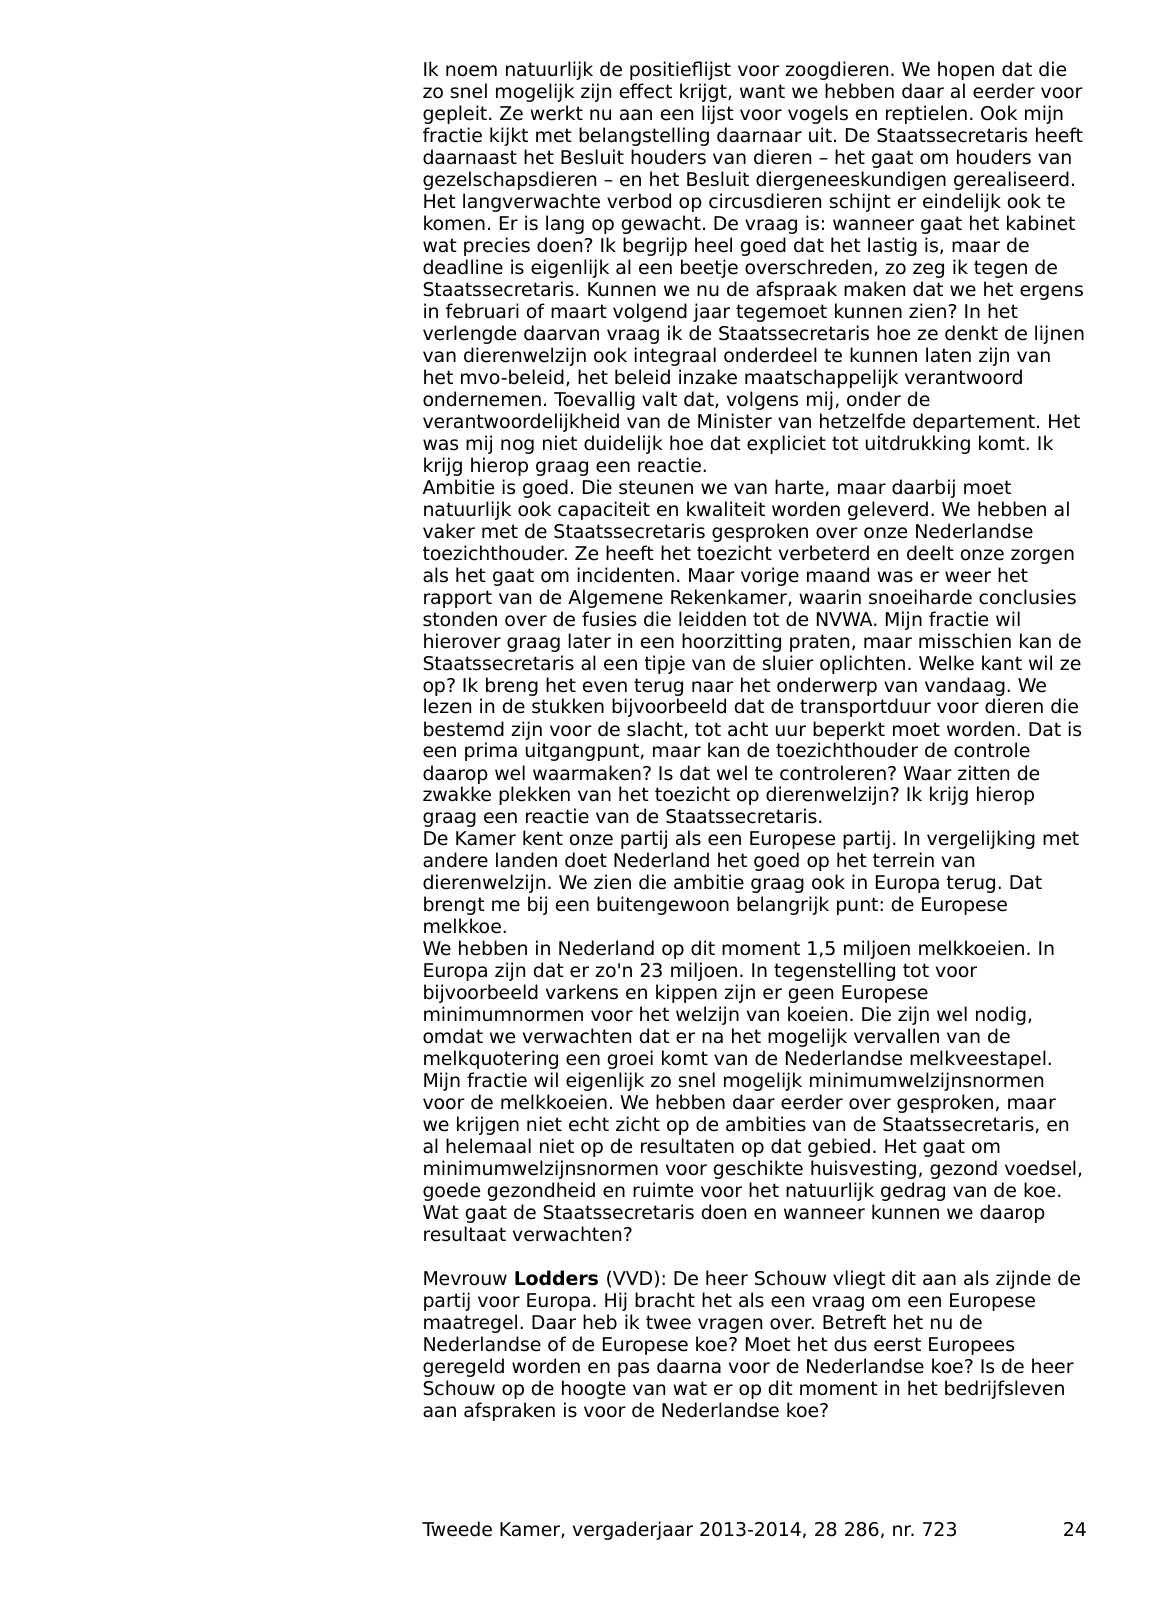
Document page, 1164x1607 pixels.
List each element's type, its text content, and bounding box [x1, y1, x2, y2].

text De Kamer kent onze partij als een Europese partij. In vergelijking met andere landen doet Nederland het goed op het terrein van dierenwelzijn. We zien die ambitie graag ook in Europa terug. Dat brengt me bij een buitengewoon belangrijk punt: de Europese melkkoe. [422, 828, 1087, 938]
text We hebben in Nederland op dit moment 1,5 miljoen melkkoeien. In Europa zijn dat er zo'n 23 miljoen. In tegenstelling tot voor bijvoorbeeld varkens en kippen zijn er geen Europese minimumnormen voor het welzijn van koeien. Die zijn wel nodig, omdat we verwachten dat er na het mogelijk vervallen van de melkquotering een groei komt van de Nederlandse melkveestapel. Mijn fractie wil eigenlijk zo snel mogelijk minimumwelzijnsnormen voor de melkkoeien. We hebben daar eerder over gesproken, maar we krijgen niet echt zicht op de ambities van de Staatssecretaris, en al helemaal niet op de resultaten op dat gebied. Het gaat om minimumwelzijnsnormen voor geschikte huisvesting, gezond voedsel, goede gezondheid en ruimte voor het natuurlijk gedrag van de koe. Wat gaat de Staatssecretaris doen en wanneer kunnen we daarop resultaat verwachten? [422, 938, 1087, 1246]
text Mevrouw Lodders (VVD): De heer Schouw vliegt dit aan als zijnde de partij voor Europa. Hij bracht het als een vraag om een Europese maatregel. Daar heb ik twee vragen over. Betreft het nu de Nederlandse of de Europese koe? Moet het dus eerst Europees geregeld worden en pas daarna voor de Nederlandse koe? Is de heer Schouw op de hoogte van wat er op dit moment in het bedrijfsleven aan afspraken is voor de Nederlandse koe? [422, 1268, 1087, 1422]
text Ik noem natuurlijk de positieflijst voor zoogdieren. We hopen dat die zo snel mogelijk zijn effect krijgt, want we hebben daar al eerder voor gepleit. Ze werkt nu aan een lijst voor vogels en reptielen. Ook mijn fractie kijkt met belangstelling daarnaar uit. De Staatssecretaris heeft daarnaast het Besluit houders van dieren – het gaat om houders van gezelschapsdieren – en het Besluit diergeneeskundigen gerealiseerd. Het langverwachte verbod op circusdieren schijnt er eindelijk ook te komen. Er is lang op gewacht. De vraag is: wanneer gaat het kabinet wat precies doen? Ik begrijp heel goed dat het lastig is, maar de deadline is eigenlijk al een beetje overschreden, zo zeg ik tegen de Staatssecretaris. Kunnen we nu de afspraak maken dat we het ergens in februari of maart volgend jaar tegemoet kunnen zien? In het verlengde daarvan vraag ik de Staatssecretaris hoe ze denkt de lijnen van dierenwelzijn ook integraal onderdeel te kunnen laten zijn van het mvo-beleid, het beleid inzake maatschappelijk verantwoord ondernemen. Toevallig valt dat, volgens mij, onder de verantwoordelijkheid van de Minister van hetzelfde departement. Het was mij nog niet duidelijk hoe dat expliciet tot uitdrukking komt. Ik krijg hierop graag een reactie. [422, 59, 1087, 477]
text Ambitie is goed. Die steunen we van harte, maar daarbij moet natuurlijk ook capaciteit en kwaliteit worden geleverd. We hebben al vaker met de Staatssecretaris gesproken over onze Nederlandse toezichthouder. Ze heeft het toezicht verbeterd en deelt onze zorgen als het gaat om incidenten. Maar vorige maand was er weer het rapport van de Algemene Rekenkamer, waarin snoeiharde conclusies stonden over de fusies die leidden tot de NVWA. Mijn fractie wil hierover graag later in een hoorzitting praten, maar misschien kan de Staatssecretaris al een tipje van de sluier oplichten. Welke kant wil ze op? Ik breng het even terug naar het onderwerp van vandaag. We lezen in de stukken bijvoorbeeld dat de transportduur voor dieren die bestemd zijn voor de slacht, tot acht uur beperkt moet worden. Dat is een prima uitgangpunt, maar kan de toezichthouder de controle daarop wel waarmaken? Is dat wel te controleren? Waar zitten de zwakke plekken van het toezicht op dierenwelzijn? Ik krijg hierop graag een reactie van de Staatssecretaris. [422, 477, 1087, 828]
